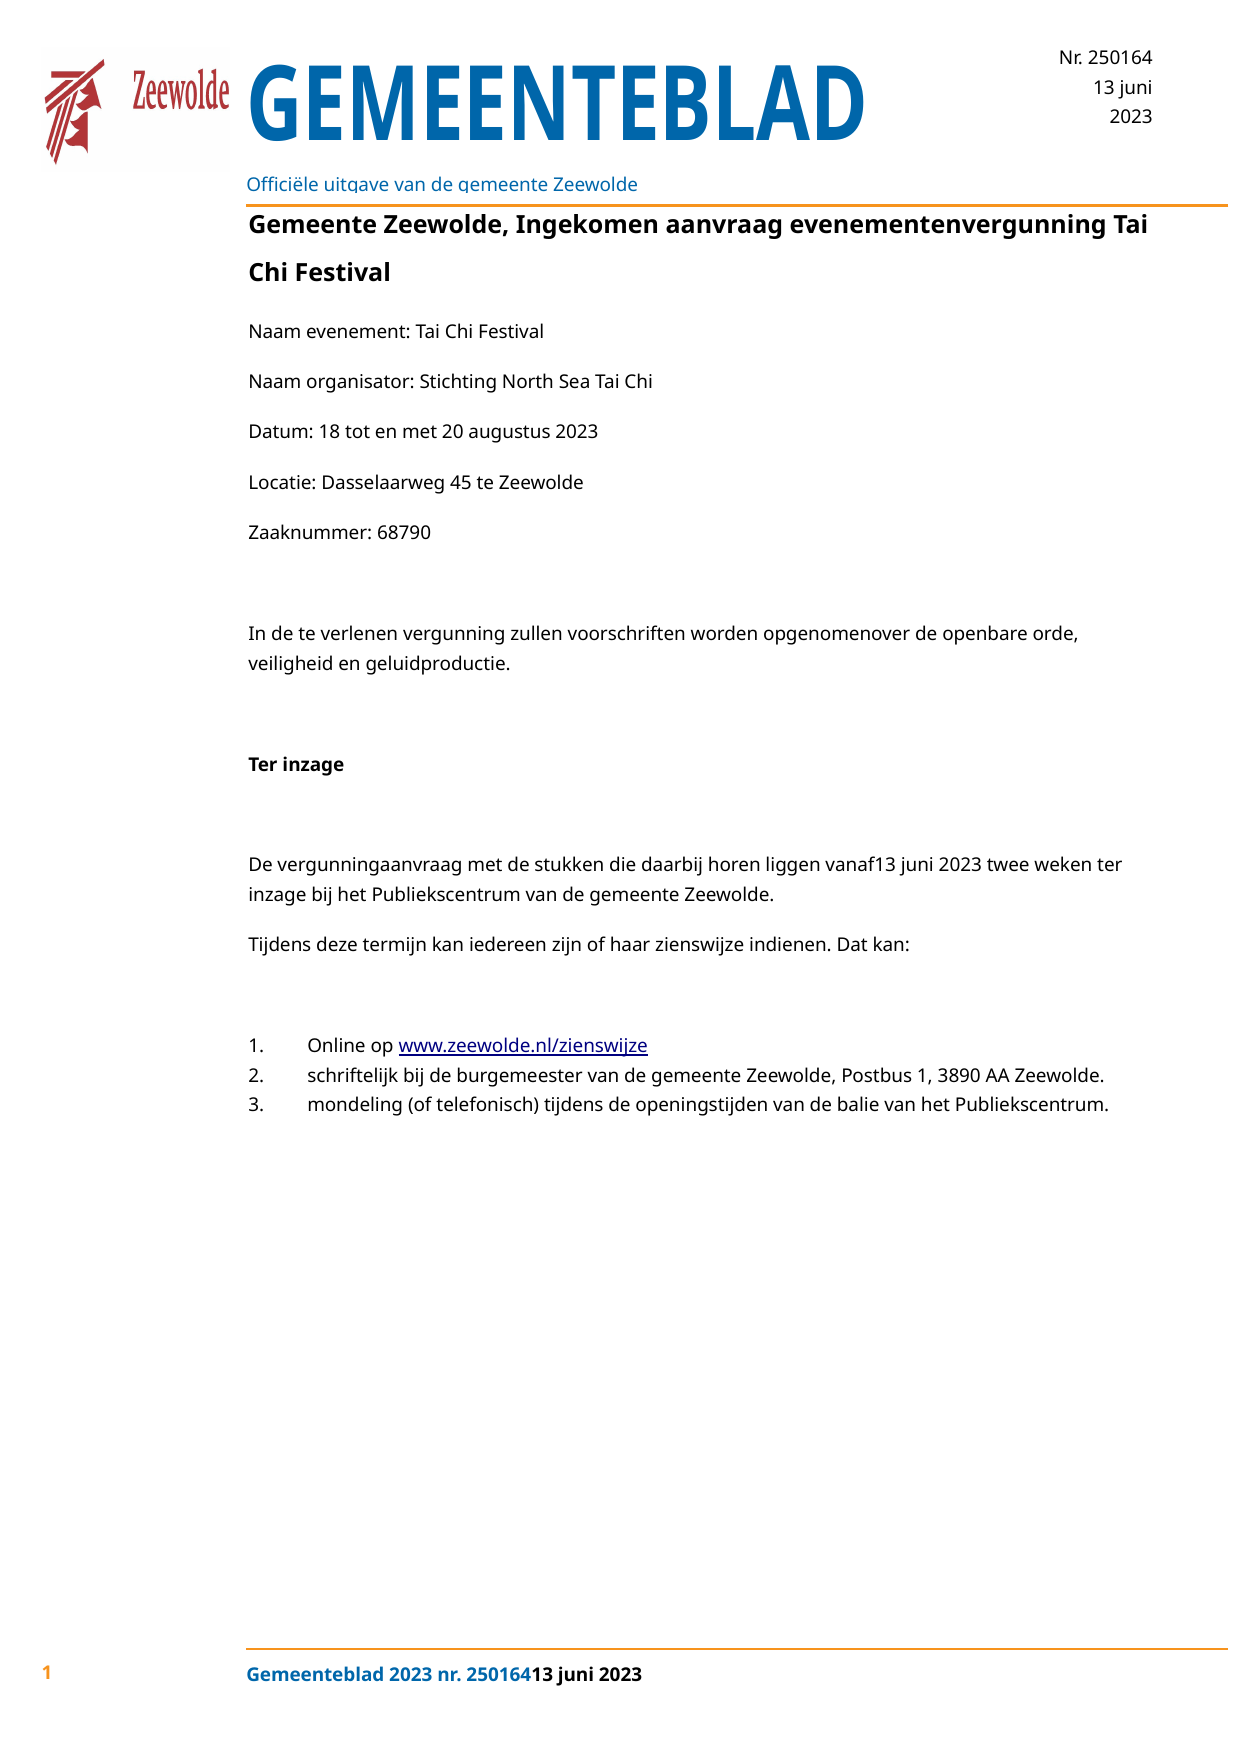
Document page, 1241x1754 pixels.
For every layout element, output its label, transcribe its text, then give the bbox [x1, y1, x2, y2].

text De vergunningaanvraag met de stukken die daarbij horen liggen vanaf13 juni 2023 twee weken ter inzage bij het Publiekscentrum van de gemeente Zeewolde. [248, 852, 1152, 907]
text Locatie: Dasselaarweg 45 te Zeewolde [248, 469, 1152, 495]
text Naam evenement: Tai Chi Festival [248, 318, 1152, 344]
picture [41, 47, 231, 172]
text Ter inzage [248, 751, 1152, 777]
text Gemeente Zeewolde, Ingekomen aanvraag evenementenvergunning Tai Chi Festival [248, 207, 1152, 288]
text Datum: 18 tot en met 20 augustus 2023 [248, 419, 1152, 444]
text Zaaknummer: 68790 [248, 519, 1152, 545]
text Tijdens deze termijn kan iedereen zijn of haar zienswijze indienen. Dat kan: [248, 932, 1152, 957]
list schriftelijk bij de burgemeester van de gemeente Zeewolde, Postbus 1, 3890 AA Zeewolde. [248, 1062, 1152, 1088]
list mondeling (of telefonisch) tijdens de openingstijden van de balie van het Publiekscentrum. [248, 1092, 1152, 1117]
text In de te verlenen vergunning zullen voorschriften worden opgenomenover de openbare orde, veiligheid en geluidproductie. [248, 620, 1152, 676]
list Online op www.zeewolde.nl/zienswijze [248, 1032, 1152, 1058]
text Naam organisator: Stichting North Sea Tai Chi [248, 368, 1152, 394]
